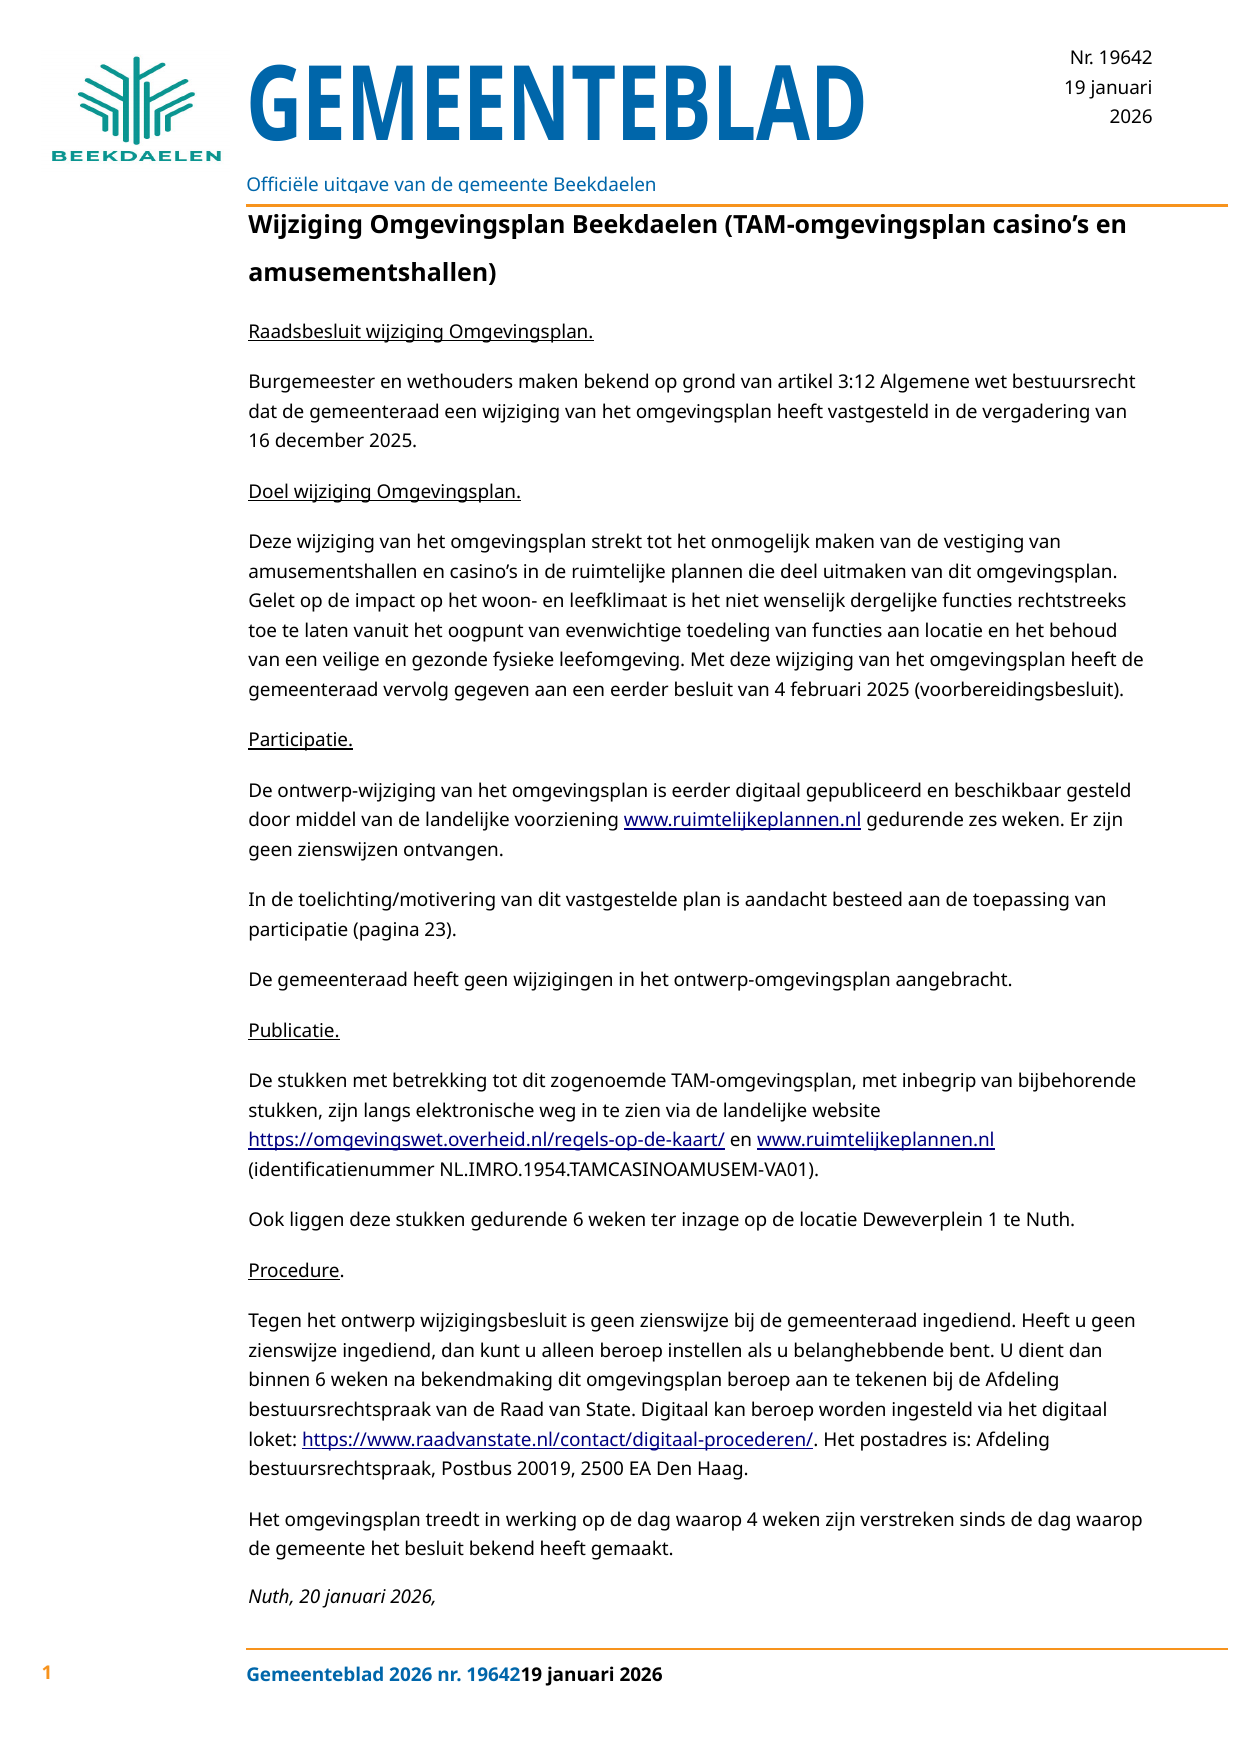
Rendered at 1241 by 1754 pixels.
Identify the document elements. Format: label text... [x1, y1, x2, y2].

text Ook liggen deze stukken gedurende 6 weken ter inzage op de locatie Deweverplein 1 te Nuth. [248, 1207, 1152, 1232]
text Raadsbesluit wijziging Omgevingsplan. [248, 318, 1152, 344]
text De stukken met betrekking tot dit zogenoemde TAM-omgevingsplan, met inbegrip van bijbehorende stukken, zijn langs elektronische weg in te zien via de landelijke website https://omgevingswet.overheid.nl/regels-op-de-kaart/ en www.ruimtelijkeplannen.nl (identificatienummer NL.IMRO.1954.TAMCASINOAMUSEM-VA01). [248, 1067, 1152, 1182]
text Participatie. [248, 727, 1152, 752]
text Doel wijziging Omgevingsplan. [248, 478, 1152, 504]
text Tegen het ontwerp wijzigingsbesluit is geen zienswijze bij de gemeenteraad ingediend. Heeft u geen zienswijze ingediend, dan kunt u alleen beroep instellen als u belanghebbende bent. U dient dan binnen 6 weken na bekendmaking dit omgevingsplan beroep aan te tekenen bij de Afdeling bestuursrechtspraak van de Raad van State. Digitaal kan beroep worden ingesteld via het digitaal loket: https://www.raadvanstate.nl/contact/digitaal-procederen/. Het postadres is: Afdeling bestuursrechtspraak, Postbus 20019, 2500 EA Den Haag. [248, 1307, 1152, 1481]
text Wijziging Omgevingsplan Beekdaelen (TAM-omgevingsplan casino’s en amusementshallen) [248, 207, 1152, 288]
text Procedure. [248, 1257, 1152, 1283]
text De gemeenteraad heeft geen wijzigingen in het ontwerp-omgevingsplan aangebracht. [248, 967, 1152, 992]
text In de toelichting/motivering van dit vastgestelde plan is aandacht besteed aan de toepassing van participatie (pagina 23). [248, 887, 1152, 942]
text Deze wijziging van het omgevingsplan strekt tot het onmogelijk maken van de vestiging van amusementshallen en casino’s in de ruimtelijke plannen die deel uitmaken van dit omgevingsplan. Gelet op de impact op het woon- en leefklimaat is het niet wenselijk dergelijke functies rechtstreeks toe te laten vanuit het oogpunt van evenwichtige toedeling van functies aan locatie en het behoud van een veilige en gezonde fysieke leefomgeving. Met deze wijziging van het omgevingsplan heeft de gemeenteraad vervolg gegeven aan een eerder besluit van 4 februari 2025 (voorbereidingsbesluit). [248, 528, 1152, 702]
text Nuth, 20 januari 2026, [248, 1583, 1152, 1609]
picture [41, 47, 231, 172]
text Publicatie. [248, 1017, 1152, 1043]
text Burgemeester en wethouders maken bekend op grond van artikel 3:12 Algemene wet bestuursrecht dat de gemeenteraad een wijziging van het omgevingsplan heeft vastgesteld in de vergadering van 16 december 2025. [248, 368, 1152, 453]
text Het omgevingsplan treedt in werking op de dag waarop 4 weken zijn verstreken sinds de dag waarop de gemeente het besluit bekend heeft gemaakt. [248, 1506, 1152, 1561]
text De ontwerp-wijziging van het omgevingsplan is eerder digitaal gepubliceerd en beschikbaar gesteld door middel van de landelijke voorziening www.ruimtelijkeplannen.nl gedurende zes weken. Er zijn geen zienswijzen ontvangen. [248, 777, 1152, 862]
